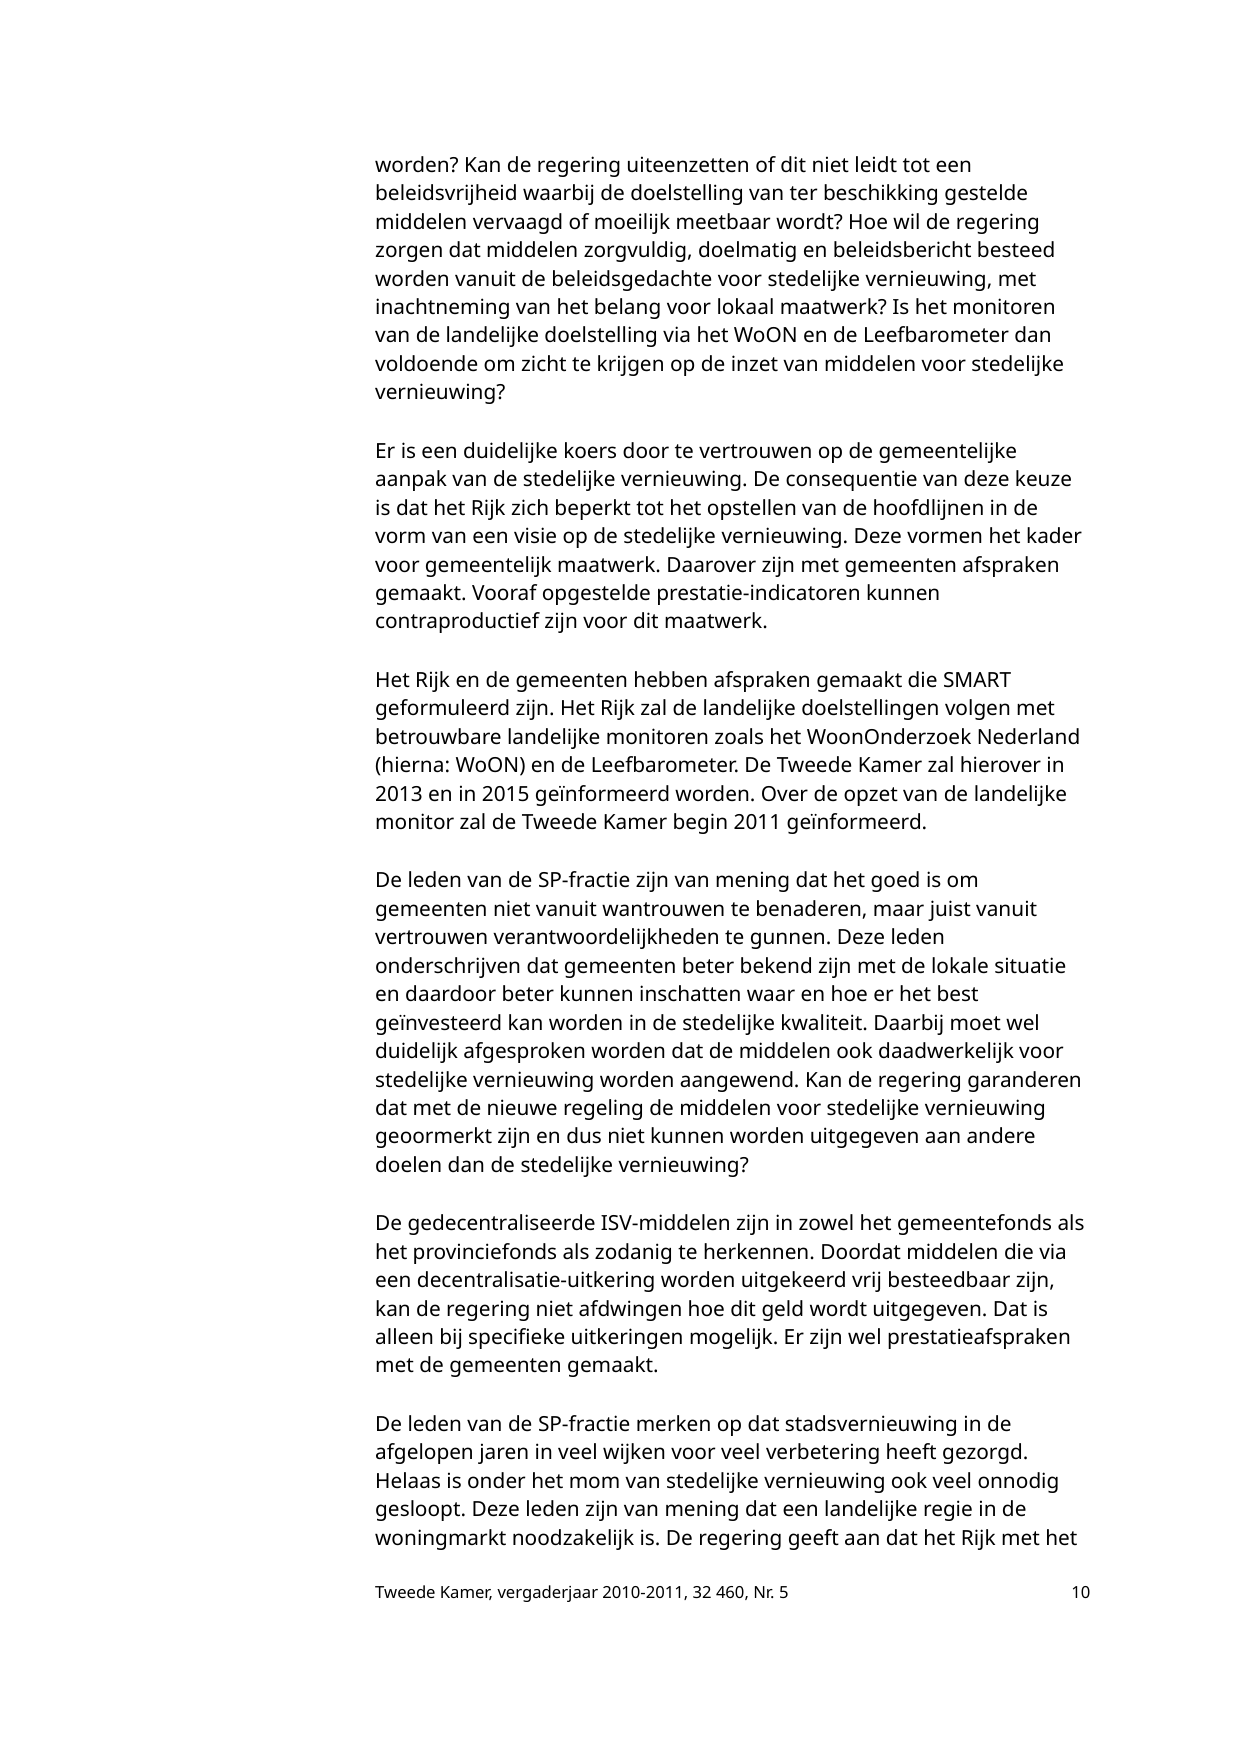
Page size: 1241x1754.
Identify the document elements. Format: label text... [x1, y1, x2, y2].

text Het Rijk en de gemeenten hebben afspraken gemaakt die SMART geformuleerd zijn. Het Rijk zal de landelijke doelstellingen volgen met betrouwbare landelijke monitoren zoals het WoonOnderzoek Nederland (hierna: WoON) en de Leefbarometer. De Tweede Kamer zal hierover in 2013 en in 2015 geïnformeerd worden. Over de opzet van de landelijke monitor zal de Tweede Kamer begin 2011 geïnformeerd. [375, 665, 1090, 836]
text De leden van de SP-fractie merken op dat stadsvernieuwing in de afgelopen jaren in veel wijken voor veel verbetering heeft gezorgd. Helaas is onder het mom van stedelijke vernieuwing ook veel onnodig gesloopt. Deze leden zijn van mening dat een landelijke regie in de woningmarkt noodzakelijk is. De regering geeft aan dat het Rijk met het [375, 1409, 1090, 1551]
text De leden van de SP-fractie zijn van mening dat het goed is om gemeenten niet vanuit wantrouwen te benaderen, maar juist vanuit vertrouwen verantwoordelijkheden te gunnen. Deze leden onderschrijven dat gemeenten beter bekend zijn met de lokale situatie en daardoor beter kunnen inschatten waar en hoe er het best geïnvesteerd kan worden in de stedelijke kwaliteit. Daarbij moet wel duidelijk afgesproken worden dat de middelen ook daadwerkelijk voor stedelijke vernieuwing worden aangewend. Kan de regering garanderen dat met de nieuwe regeling de middelen voor stedelijke vernieuwing geoormerkt zijn en dus niet kunnen worden uitgegeven aan andere doelen dan de stedelijke vernieuwing? [375, 866, 1090, 1178]
text worden? Kan de regering uiteenzetten of dit niet leidt tot een beleidsvrijheid waarbij de doelstelling van ter beschikking gestelde middelen vervaagd of moeilijk meetbaar wordt? Hoe wil de regering zorgen dat middelen zorgvuldig, doelmatig en beleidsbericht besteed worden vanuit de beleidsgedachte voor stedelijke vernieuwing, met inachtneming van het belang voor lokaal maatwerk? Is het monitoren van de landelijke doelstelling via het WoON en de Leefbarometer dan voldoende om zicht te krijgen op de inzet van middelen voor stedelijke vernieuwing? [375, 150, 1090, 406]
text De gedecentraliseerde ISV-middelen zijn in zowel het gemeentefonds als het provinciefonds als zodanig te herkennen. Doordat middelen die via een decentralisatie-uitkering worden uitgekeerd vrij besteedbaar zijn, kan de regering niet afdwingen hoe dit geld wordt uitgegeven. Dat is alleen bij specifieke uitkeringen mogelijk. Er zijn wel prestatieafspraken met de gemeenten gemaakt. [375, 1208, 1090, 1379]
text Er is een duidelijke koers door te vertrouwen op de gemeentelijke aanpak van de stedelijke vernieuwing. De consequentie van deze keuze is dat het Rijk zich beperkt tot het opstellen van de hoofdlijnen in de vorm van een visie op de stedelijke vernieuwing. Deze vormen het kader voor gemeentelijk maatwerk. Daarover zijn met gemeenten afspraken gemaakt. Vooraf opgestelde prestatie-indicatoren kunnen contraproductief zijn voor dit maatwerk. [375, 436, 1090, 635]
